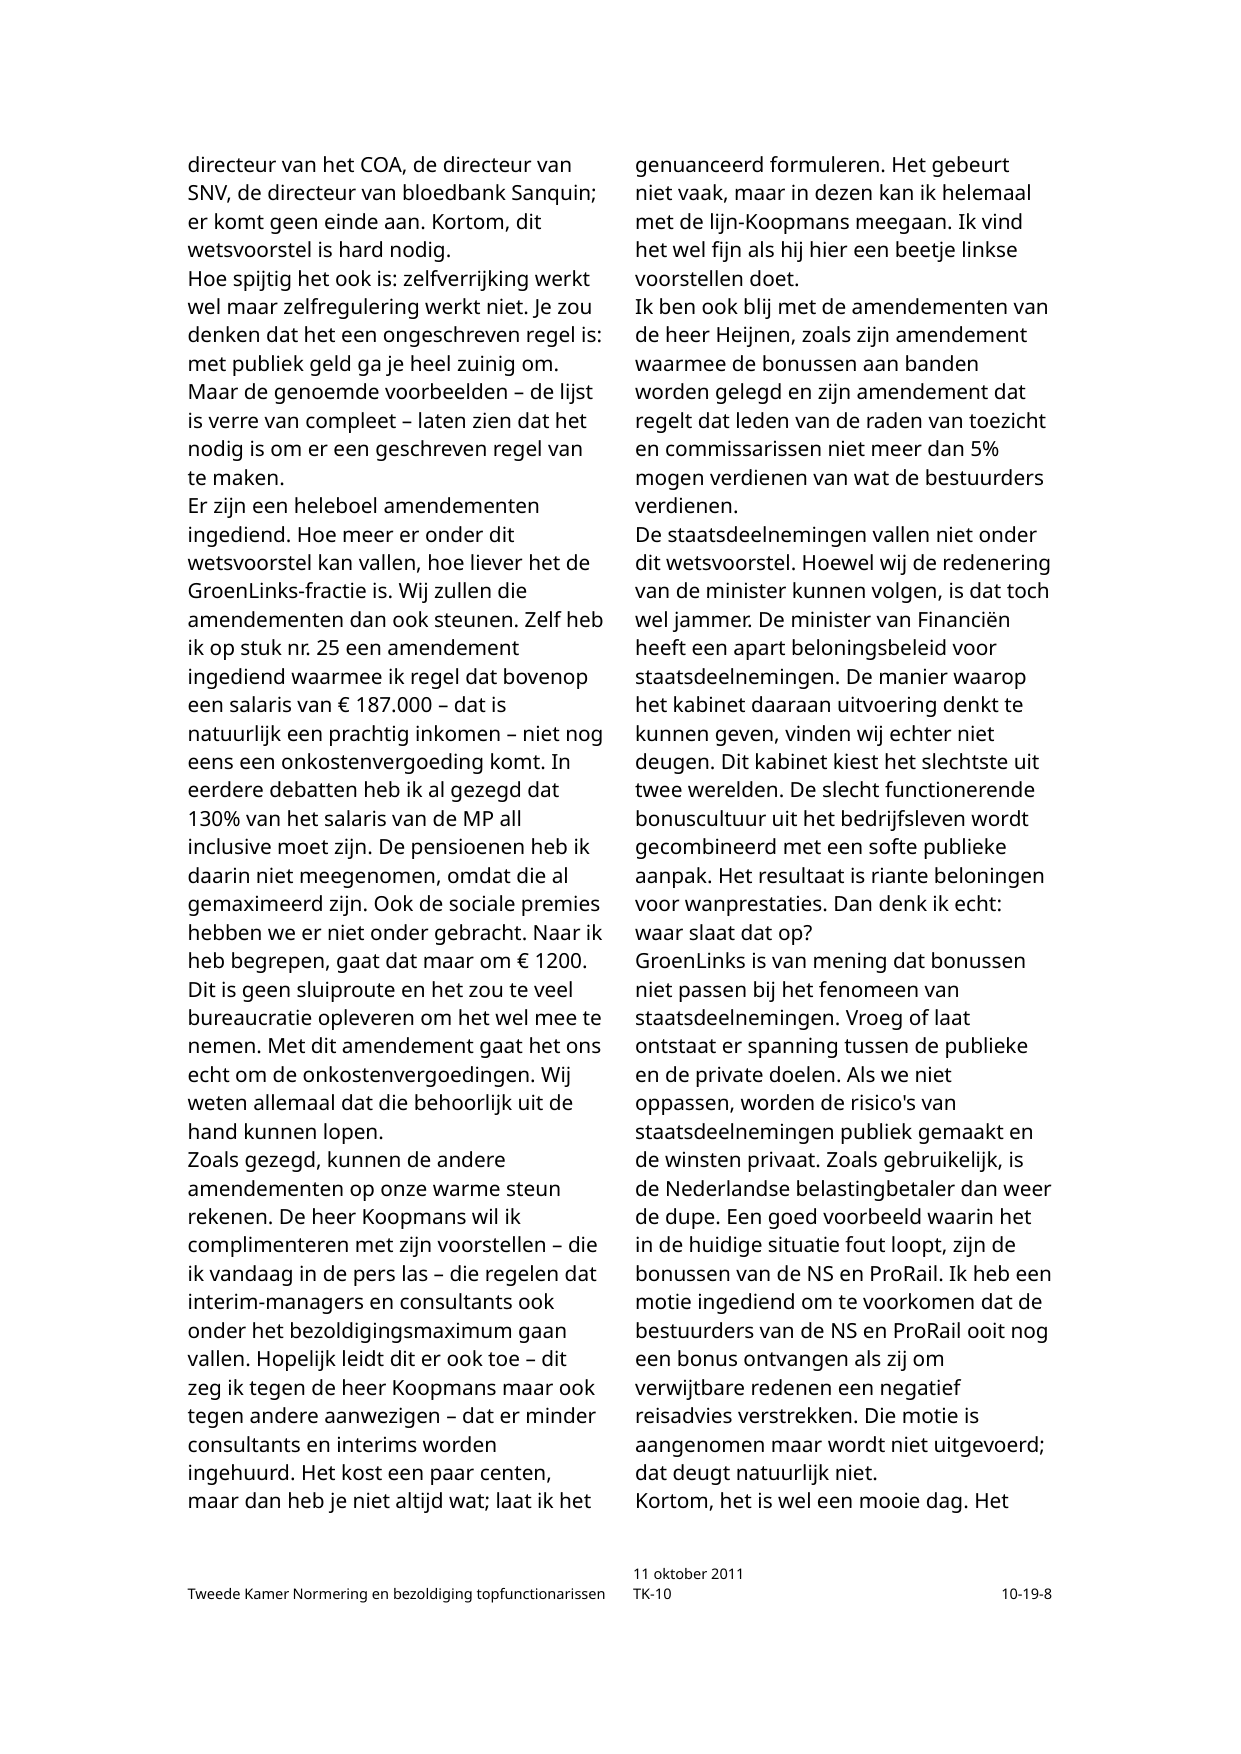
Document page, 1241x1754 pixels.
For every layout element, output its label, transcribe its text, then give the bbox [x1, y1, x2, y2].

text Hoe spijtig het ook is: zelfverrijking werkt wel maar zelfregulering werkt niet. Je zou denken dat het een ongeschreven regel is: met publiek geld ga je heel zuinig om. Maar de genoemde voorbeelden – de lijst is verre van compleet – laten zien dat het nodig is om er een geschreven regel van te maken. [187, 264, 605, 491]
text genuanceerd formuleren. Het gebeurt niet vaak, maar in dezen kan ik helemaal met de lijn-Koopmans meegaan. Ik vind het wel fijn als hij hier een beetje linkse voorstellen doet. [635, 150, 1053, 292]
text De staatsdeelnemingen vallen niet onder dit wetsvoorstel. Hoewel wij de redenering van de minister kunnen volgen, is dat toch wel jammer. De minister van Financiën heeft een apart beloningsbeleid voor staatsdeelnemingen. De manier waarop het kabinet daaraan uitvoering denkt te kunnen geven, vinden wij echter niet deugen. Dit kabinet kiest het slechtste uit twee werelden. De slecht functionerende bonuscultuur uit het bedrijfsleven wordt gecombineerd met een softe publieke aanpak. Het resultaat is riante beloningen voor wanprestaties. Dan denk ik echt: waar slaat dat op? [635, 520, 1053, 946]
text Zoals gezegd, kunnen de andere amendementen op onze warme steun rekenen. De heer Koopmans wil ik complimenteren met zijn voorstellen – die ik vandaag in de pers las – die regelen dat interim-managers en consultants ook onder het bezoldigingsmaximum gaan vallen. Hopelijk leidt dit er ook toe – dit zeg ik tegen de heer Koopmans maar ook tegen andere aanwezigen – dat er minder consultants en interims worden ingehuurd. Het kost een paar centen, maar dan heb je niet altijd wat; laat ik het [187, 1145, 605, 1515]
text Kortom, het is wel een mooie dag. Het [635, 1487, 1053, 1515]
text directeur van het COA, de directeur van SNV, de directeur van bloedbank Sanquin; er komt geen einde aan. Kortom, dit wetsvoorstel is hard nodig. [187, 150, 605, 264]
text GroenLinks is van mening dat bonussen niet passen bij het fenomeen van staatsdeelnemingen. Vroeg of laat ontstaat er spanning tussen de publieke en de private doelen. Als we niet oppassen, worden de risico's van staatsdeelnemingen publiek gemaakt en de winsten privaat. Zoals gebruikelijk, is de Nederlandse belastingbetaler dan weer de dupe. Een goed voorbeeld waarin het in de huidige situatie fout loopt, zijn de bonussen van de NS en ProRail. Ik heb een motie ingediend om te voorkomen dat de bestuurders van de NS en ProRail ooit nog een bonus ontvangen als zij om verwijtbare redenen een negatief reisadvies verstrekken. Die motie is aangenomen maar wordt niet uitgevoerd; dat deugt natuurlijk niet. [635, 946, 1053, 1487]
text Ik ben ook blij met de amendementen van de heer Heijnen, zoals zijn amendement waarmee de bonussen aan banden worden gelegd en zijn amendement dat regelt dat leden van de raden van toezicht en commissarissen niet meer dan 5% mogen verdienen van wat de bestuurders verdienen. [635, 292, 1053, 520]
text Er zijn een heleboel amendementen ingediend. Hoe meer er onder dit wetsvoorstel kan vallen, hoe liever het de GroenLinks-fractie is. Wij zullen die amendementen dan ook steunen. Zelf heb ik op stuk nr. 25 een amendement ingediend waarmee ik regel dat bovenop een salaris van € 187.000 – dat is natuurlijk een prachtig inkomen – niet nog eens een onkostenvergoeding komt. In eerdere debatten heb ik al gezegd dat 130% van het salaris van de MP all inclusive moet zijn. De pensioenen heb ik daarin niet meegenomen, omdat die al gemaximeerd zijn. Ook de sociale premies hebben we er niet onder gebracht. Naar ik heb begrepen, gaat dat maar om € 1200. Dit is geen sluiproute en het zou te veel bureaucratie opleveren om het wel mee te nemen. Met dit amendement gaat het ons echt om de onkostenvergoedingen. Wij weten allemaal dat die behoorlijk uit de hand kunnen lopen. [187, 491, 605, 1145]
